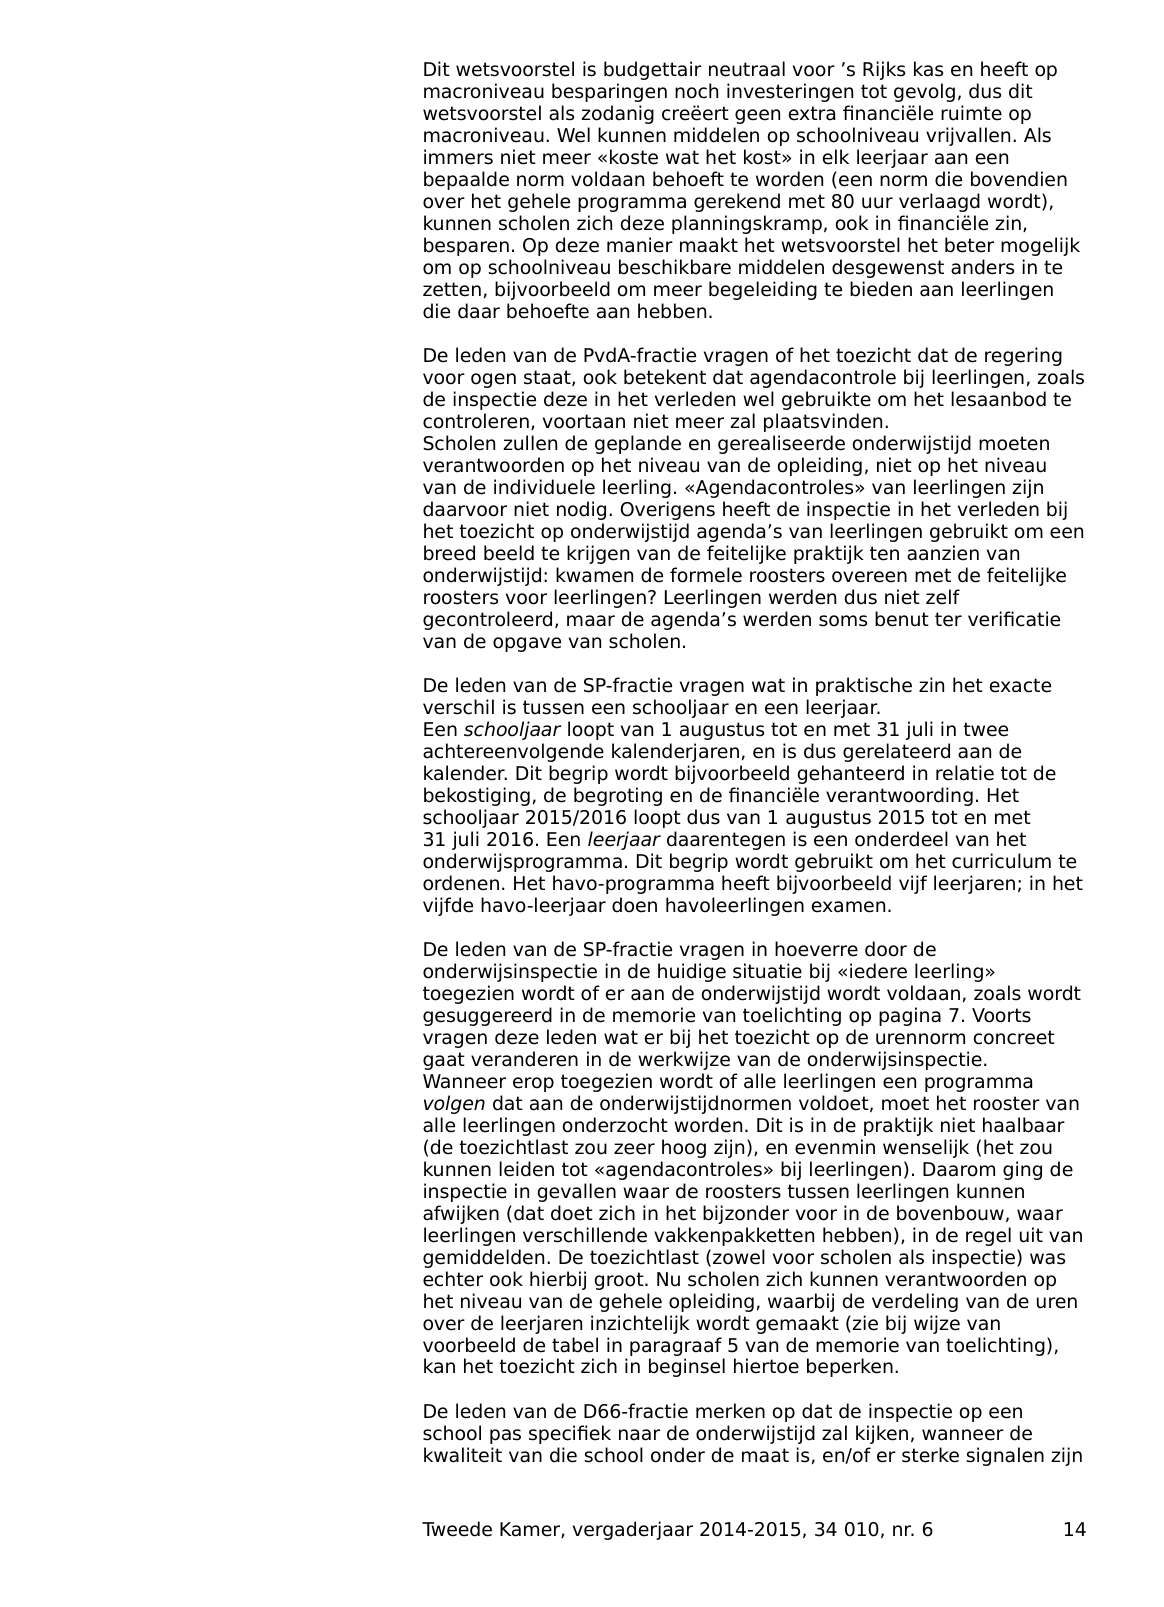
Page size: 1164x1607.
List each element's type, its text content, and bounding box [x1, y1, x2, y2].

text Scholen zullen de geplande en gerealiseerde onderwijstijd moeten verantwoorden op het niveau van de opleiding, niet op het niveau van de individuele leerling. «Agendacontroles» van leerlingen zijn daarvoor niet nodig. Overigens heeft de inspectie in het verleden bij het toezicht op onderwijstijd agenda’s van leerlingen gebruikt om een breed beeld te krijgen van de feitelijke praktijk ten aanzien van onderwijstijd: kwamen de formele roosters overeen met de feitelijke roosters voor leerlingen? Leerlingen werden dus niet zelf gecontroleerd, maar de agenda’s werden soms benut ter verificatie van de opgave van scholen. [422, 433, 1087, 653]
text De leden van de D66-fractie merken op dat de inspectie op een school pas specifiek naar de onderwijstijd zal kijken, wanneer de kwaliteit van die school onder de maat is, en/of er sterke signalen zijn [422, 1401, 1087, 1467]
text Dit wetsvoorstel is budgettair neutraal voor ’s Rijks kas en heeft op macroniveau besparingen noch investeringen tot gevolg, dus dit wetsvoorstel als zodanig creëert geen extra financiële ruimte op macroniveau. Wel kunnen middelen op schoolniveau vrijvallen. Als immers niet meer «koste wat het kost» in elk leerjaar aan een bepaalde norm voldaan behoeft te worden (een norm die bovendien over het gehele programma gerekend met 80 uur verlaagd wordt), kunnen scholen zich deze planningskramp, ook in financiële zin, besparen. Op deze manier maakt het wetsvoorstel het beter mogelijk om op schoolniveau beschikbare middelen desgewenst anders in te zetten, bijvoorbeeld om meer begeleiding te bieden aan leerlingen die daar behoefte aan hebben. [422, 59, 1087, 323]
text Een schooljaar loopt van 1 augustus tot en met 31 juli in twee achtereenvolgende kalenderjaren, en is dus gerelateerd aan de kalender. Dit begrip wordt bijvoorbeeld gehanteerd in relatie tot de bekostiging, de begroting en de financiële verantwoording. Het schooljaar 2015/2016 loopt dus van 1 augustus 2015 tot en met 31 juli 2016. Een leerjaar daarentegen is een onderdeel van het onderwijsprogramma. Dit begrip wordt gebruikt om het curriculum te ordenen. Het havo-programma heeft bijvoorbeeld vijf leerjaren; in het vijfde havo-leerjaar doen havoleerlingen examen. [422, 719, 1087, 917]
text De leden van de SP-fractie vragen in hoeverre door de onderwijsinspectie in de huidige situatie bij «iedere leerling» toegezien wordt of er aan de onderwijstijd wordt voldaan, zoals wordt gesuggereerd in de memorie van toelichting op pagina 7. Voorts vragen deze leden wat er bij het toezicht op de urennorm concreet gaat veranderen in de werkwijze van de onderwijsinspectie. [422, 939, 1087, 1071]
text De leden van de SP-fractie vragen wat in praktische zin het exacte verschil is tussen een schooljaar en een leerjaar. [422, 675, 1087, 719]
text De leden van de PvdA-fractie vragen of het toezicht dat de regering voor ogen staat, ook betekent dat agendacontrole bij leerlingen, zoals de inspectie deze in het verleden wel gebruikte om het lesaanbod te controleren, voortaan niet meer zal plaatsvinden. [422, 345, 1087, 433]
text Wanneer erop toegezien wordt of alle leerlingen een programma volgen dat aan de onderwijstijdnormen voldoet, moet het rooster van alle leerlingen onderzocht worden. Dit is in de praktijk niet haalbaar (de toezichtlast zou zeer hoog zijn), en evenmin wenselijk (het zou kunnen leiden tot «agendacontroles» bij leerlingen). Daarom ging de inspectie in gevallen waar de roosters tussen leerlingen kunnen afwijken (dat doet zich in het bijzonder voor in de bovenbouw, waar leerlingen verschillende vakkenpakketten hebben), in de regel uit van gemiddelden. De toezichtlast (zowel voor scholen als inspectie) was echter ook hierbij groot. Nu scholen zich kunnen verantwoorden op het niveau van de gehele opleiding, waarbij de verdeling van de uren over de leerjaren inzichtelijk wordt gemaakt (zie bij wijze van voorbeeld de tabel in paragraaf 5 van de memorie van toelichting), kan het toezicht zich in beginsel hiertoe beperken. [422, 1071, 1087, 1378]
